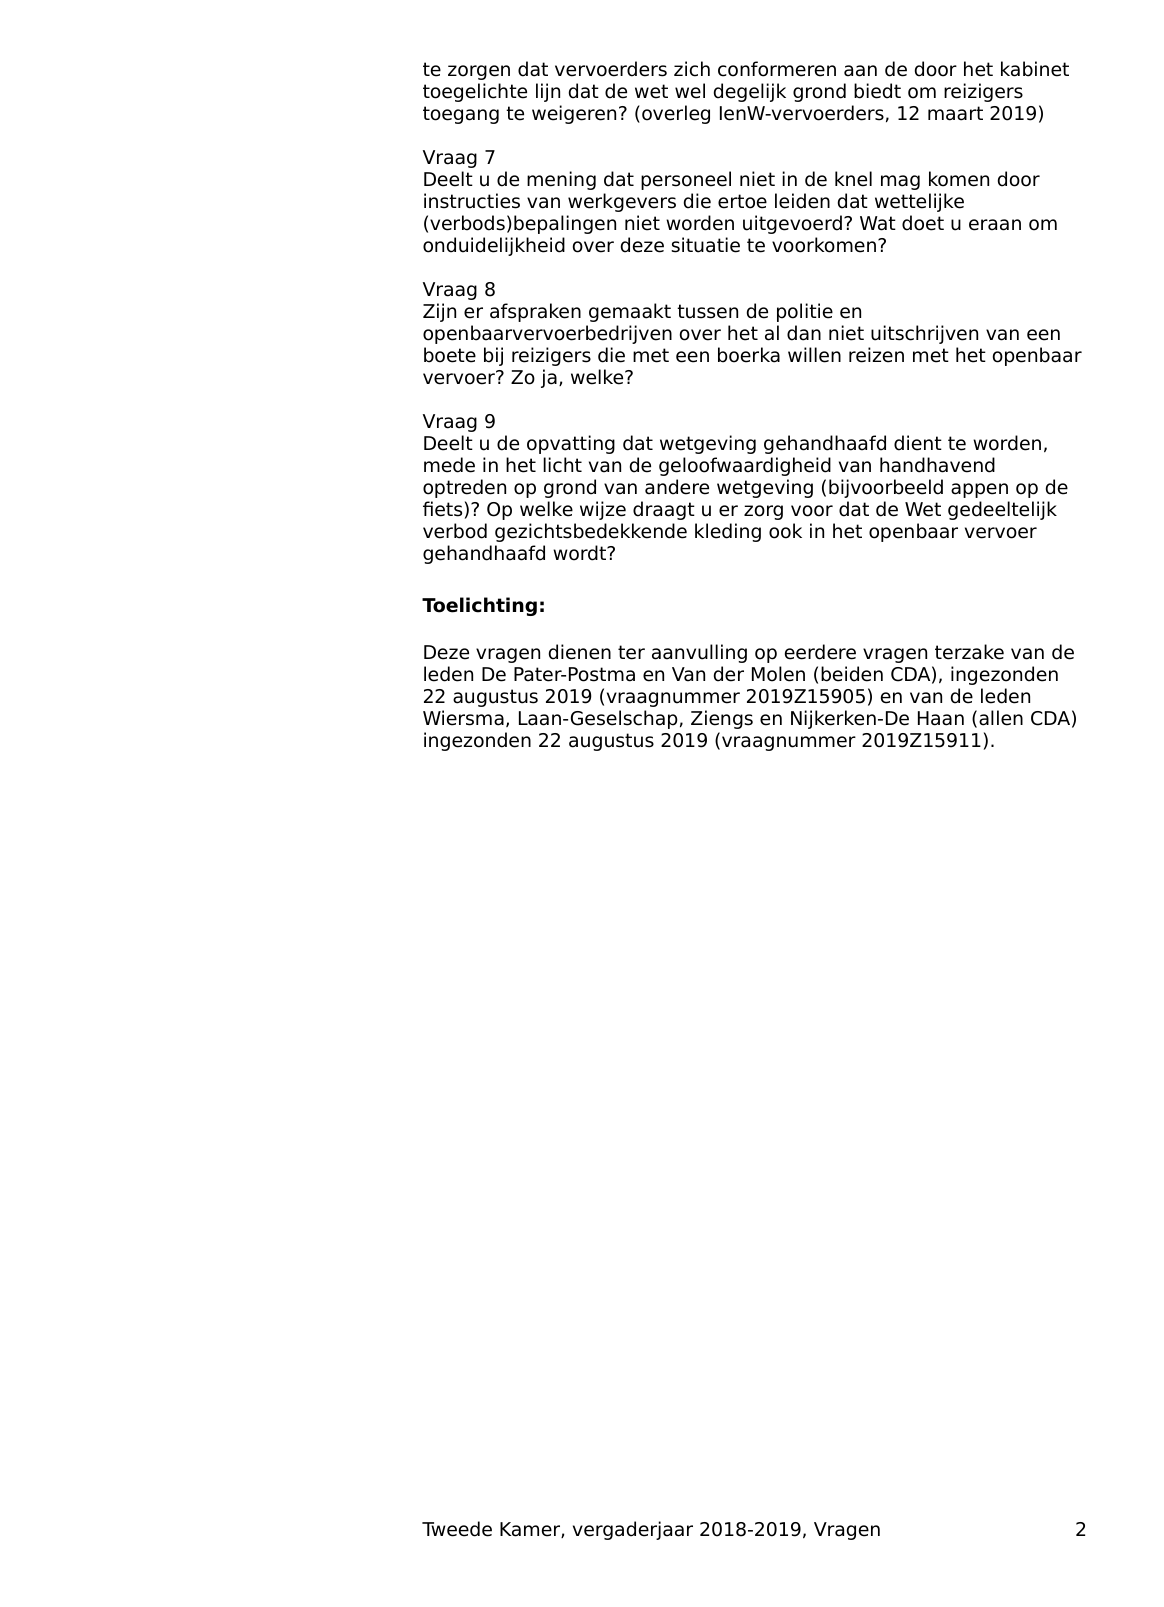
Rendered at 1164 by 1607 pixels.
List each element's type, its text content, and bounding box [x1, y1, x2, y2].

text Deze vragen dienen ter aanvulling op eerdere vragen terzake van de leden De Pater-Postma en Van der Molen (beiden CDA), ingezonden 22 augustus 2019 (vraagnummer 2019Z15905) en van de leden Wiersma, Laan-Geselschap, Ziengs en Nijkerken-De Haan (allen CDA) ingezonden 22 augustus 2019 (vraagnummer 2019Z15911). [422, 642, 1087, 752]
subtitle Toelichting: [422, 595, 1087, 617]
text Vraag 7 [422, 147, 1087, 169]
text Deelt u de mening dat personeel niet in de knel mag komen door instructies van werkgevers die ertoe leiden dat wettelijke (verbods)bepalingen niet worden uitgevoerd? Wat doet u eraan om onduidelijkheid over deze situatie te voorkomen? [422, 169, 1087, 257]
text Deelt u de opvatting dat wetgeving gehandhaafd dient te worden, mede in het licht van de geloofwaardigheid van handhavend optreden op grond van andere wetgeving (bijvoorbeeld appen op de fiets)? Op welke wijze draagt u er zorg voor dat de Wet gedeeltelijk verbod gezichtsbedekkende kleding ook in het openbaar vervoer gehandhaafd wordt? [422, 433, 1087, 565]
text Vraag 8 [422, 279, 1087, 301]
text Zijn er afspraken gemaakt tussen de politie en openbaarvervoerbedrijven over het al dan niet uitschrijven van een boete bij reizigers die met een boerka willen reizen met het openbaar vervoer? Zo ja, welke? [422, 301, 1087, 389]
text Vraag 9 [422, 411, 1087, 433]
text te zorgen dat vervoerders zich conformeren aan de door het kabinet toegelichte lijn dat de wet wel degelijk grond biedt om reizigers toegang te weigeren? (overleg IenW-vervoerders, 12 maart 2019) [422, 59, 1087, 125]
